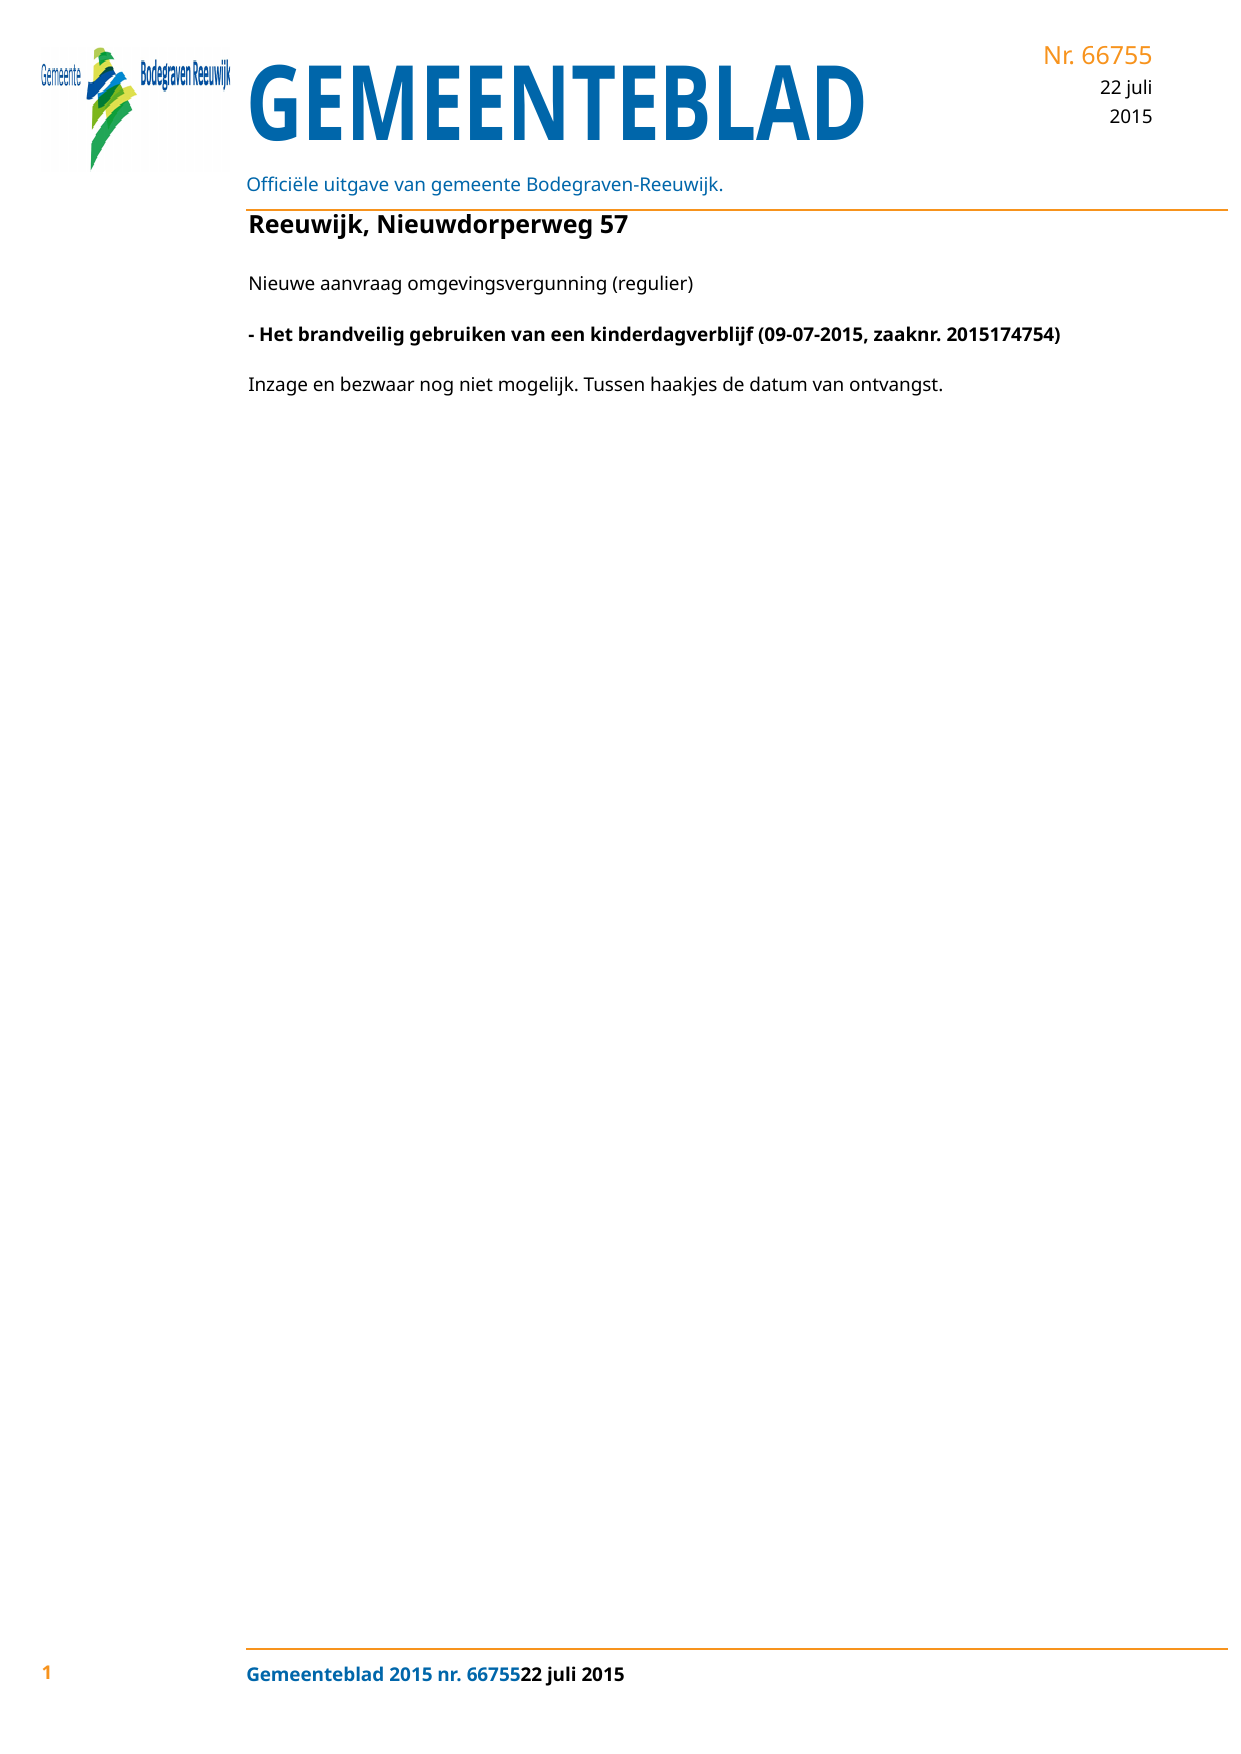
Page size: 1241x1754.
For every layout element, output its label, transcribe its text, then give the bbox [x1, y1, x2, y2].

text Reeuwijk, Nieuwdorperweg 57 [248, 211, 1152, 241]
text - Het brandveilig gebruiken van een kinderdagverblijf (09‑07‑2015, zaaknr. 2015174754) [248, 321, 1152, 346]
text Inzage en bezwaar nog niet mogelijk. Tussen haakjes de datum van ontvangst. [248, 371, 1152, 397]
picture [41, 47, 231, 172]
text Nieuwe aanvraag omgevingsvergunning (regulier) [248, 270, 1152, 296]
